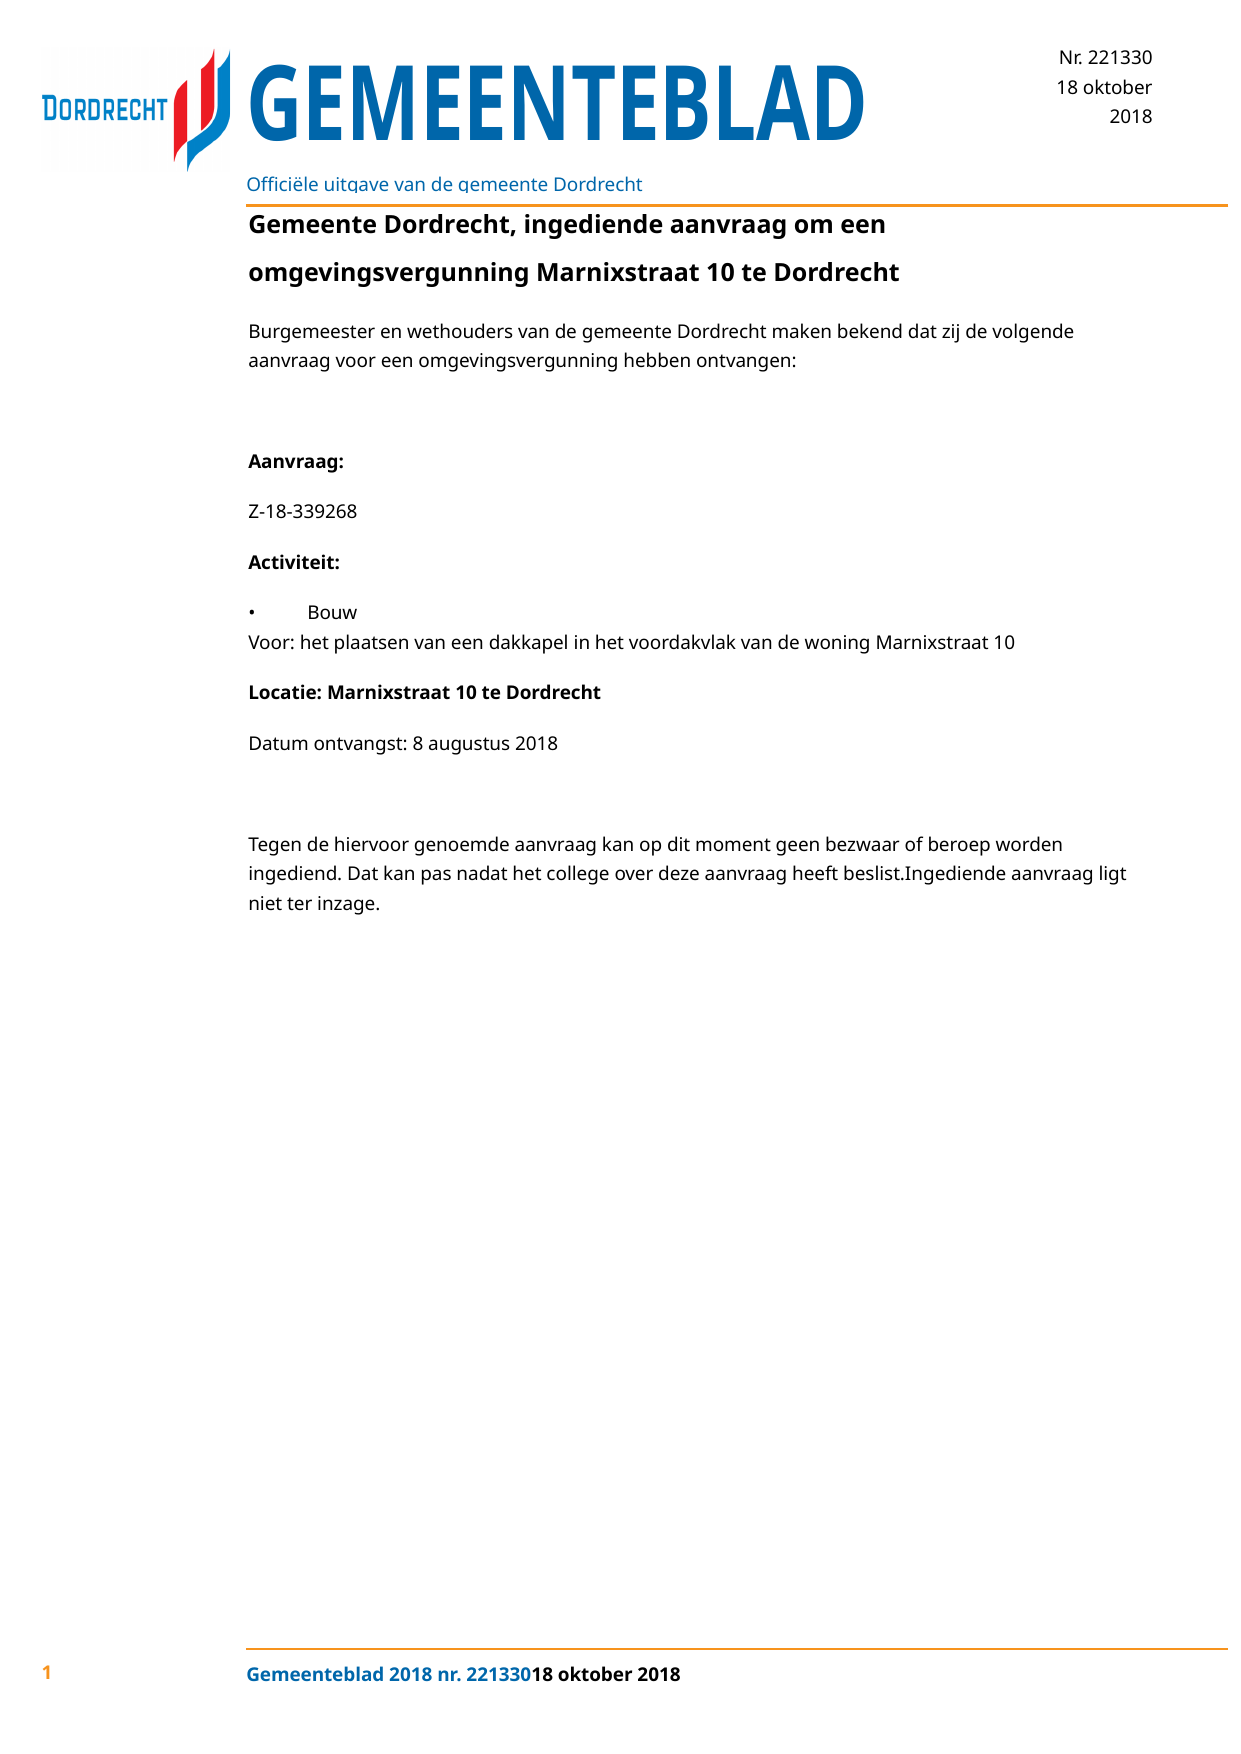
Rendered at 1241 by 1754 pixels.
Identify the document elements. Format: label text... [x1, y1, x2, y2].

text Gemeente Dordrecht, ingediende aanvraag om een omgevingsvergunning Marnixstraat 10 te Dordrecht [248, 207, 1152, 288]
text Datum ontvangst: 8 augustus 2018 [248, 730, 1152, 756]
text Voor: het plaatsen van een dakkapel in het voordakvlak van de woning Marnixstraat 10 [248, 629, 1152, 655]
text Z-18-339268 [248, 499, 1152, 524]
text Tegen de hiervoor genoemde aanvraag kan op dit moment geen bezwaar of beroep worden ingediend. Dat kan pas nadat het college over deze aanvraag heeft beslist.Ingediende aanvraag ligt niet ter inzage. [248, 831, 1152, 916]
text Activiteit: [248, 549, 1152, 575]
list Bouw [248, 599, 1152, 625]
text Aanvraag: [248, 448, 1152, 474]
text Burgemeester en wethouders van de gemeente Dordrecht maken bekend dat zij de volgende aanvraag voor een omgevingsvergunning hebben ontvangen: [248, 318, 1152, 373]
text Locatie: Marnixstraat 10 te Dordrecht [248, 679, 1152, 705]
picture [41, 47, 231, 172]
